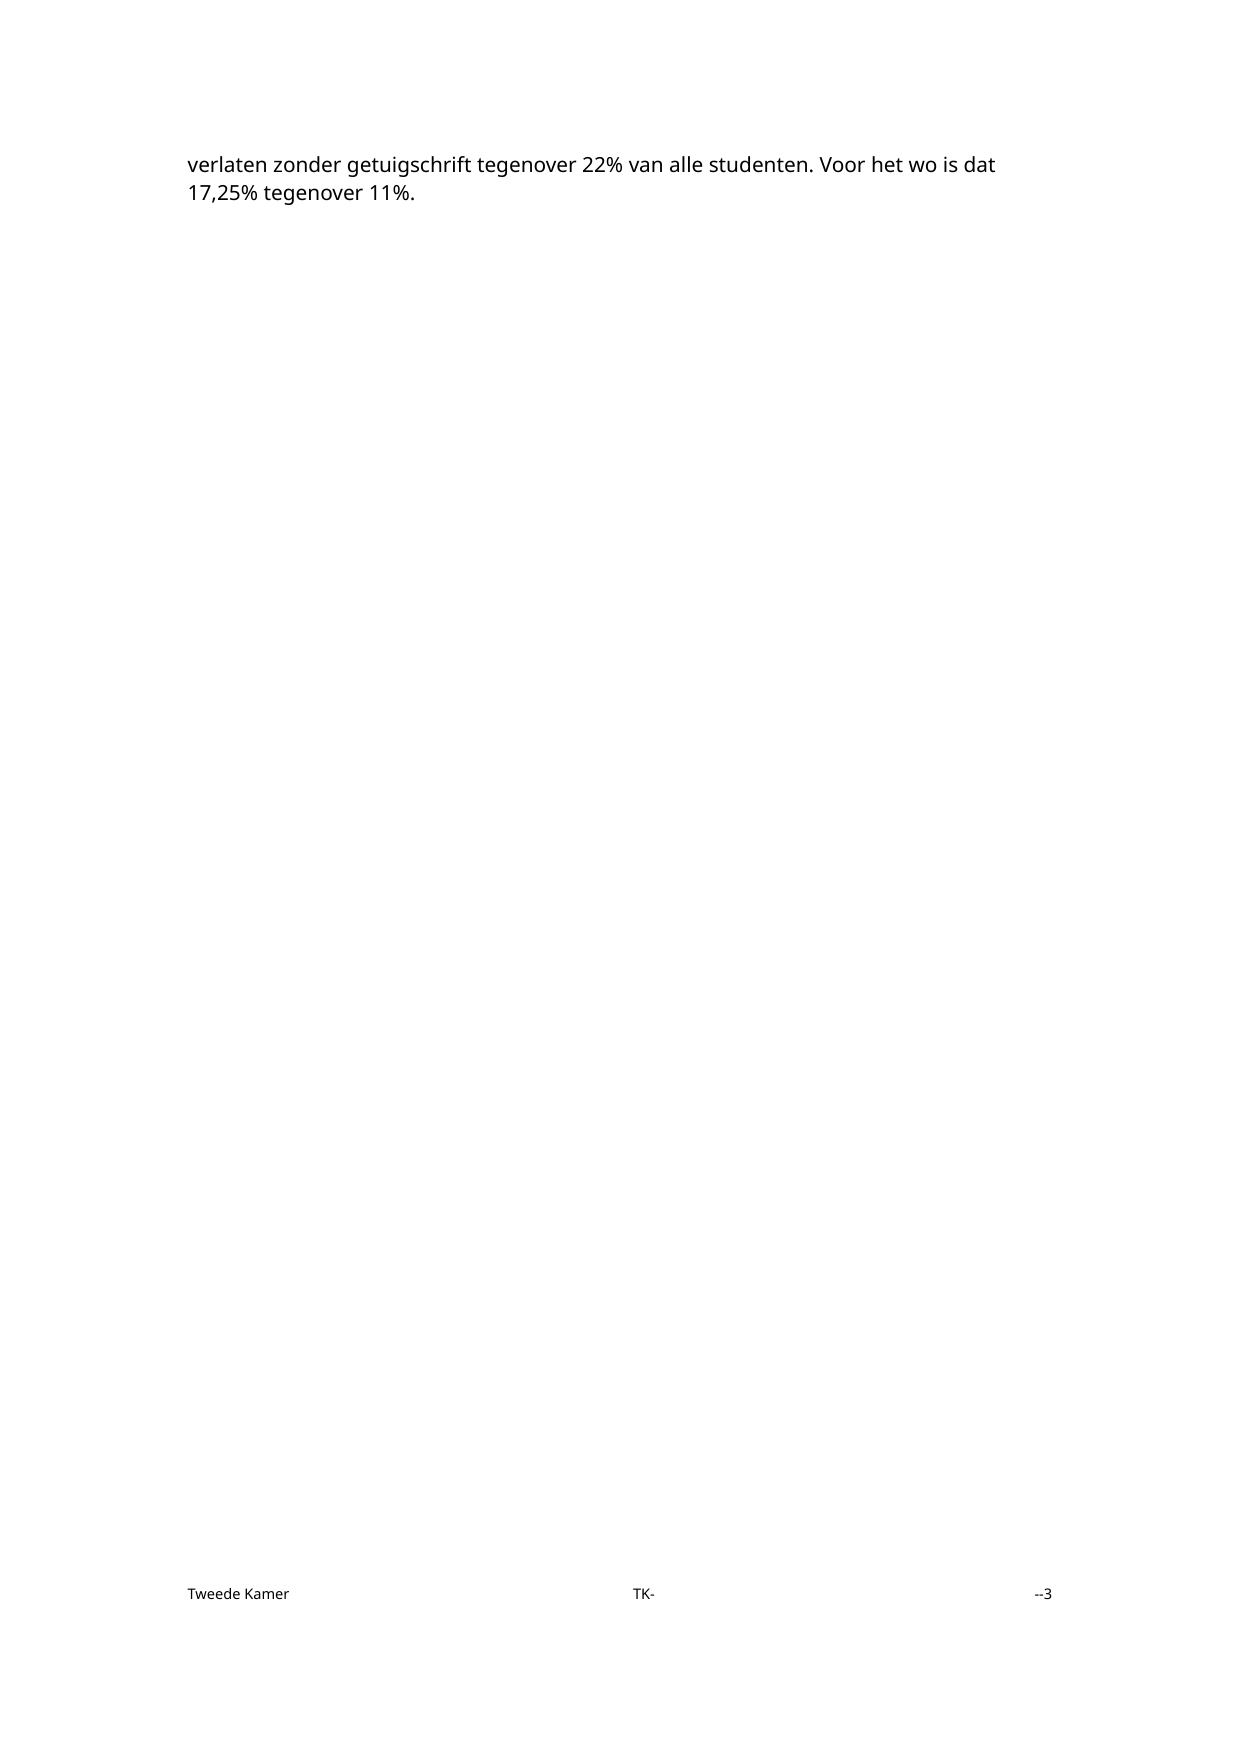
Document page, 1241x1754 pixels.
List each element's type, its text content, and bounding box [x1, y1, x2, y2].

text verlaten zonder getuigschrift tegenover 22% van alle studenten. Voor het wo is dat 17,25% tegenover 11%. [187, 150, 1053, 207]
